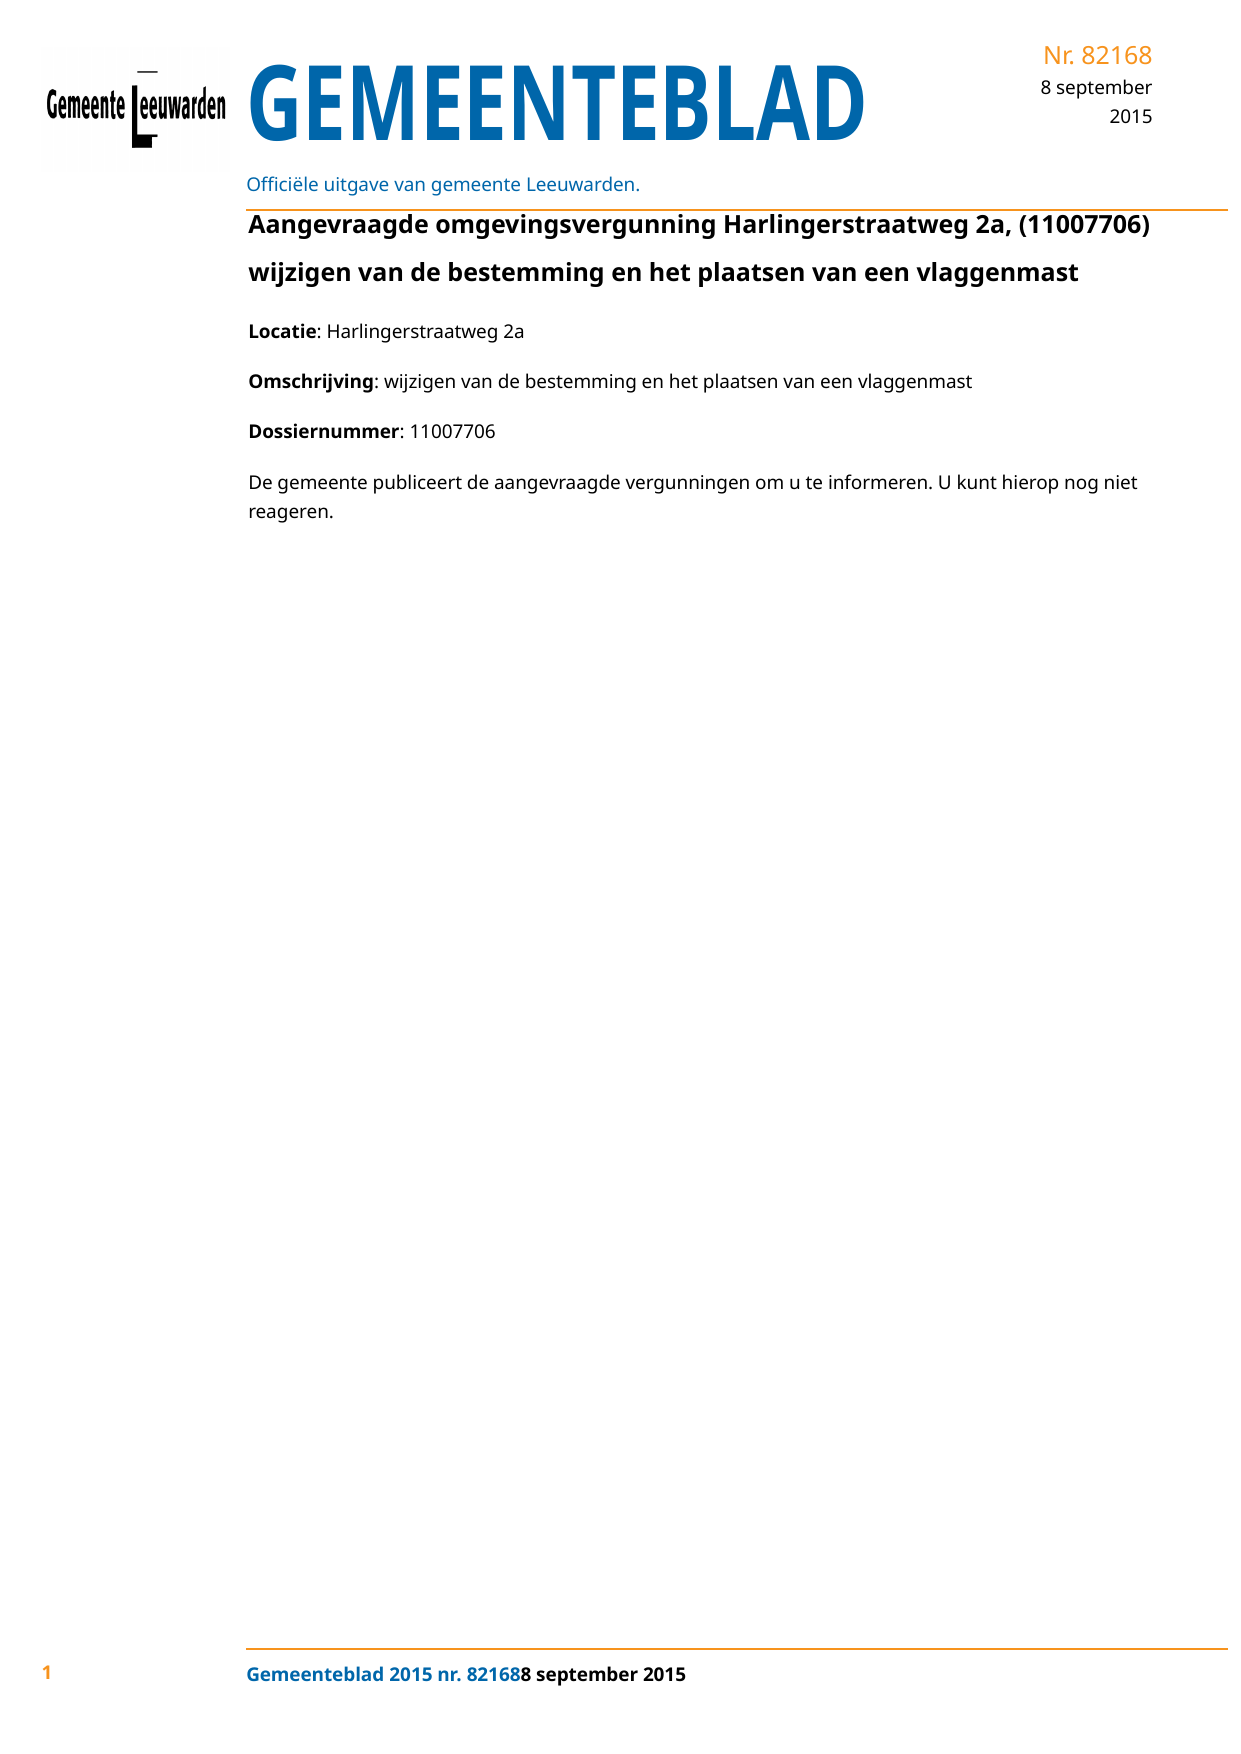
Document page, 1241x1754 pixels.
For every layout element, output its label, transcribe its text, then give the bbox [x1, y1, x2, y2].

text De gemeente publiceert de aangevraagde vergunningen om u te informeren. U kunt hierop nog niet reageren. [248, 469, 1152, 524]
text Omschrijving: wijzigen van de bestemming en het plaatsen van een vlaggenmast [248, 368, 1152, 394]
text Locatie: Harlingerstraatweg 2a [248, 318, 1152, 344]
picture [41, 47, 231, 172]
text Dossiernummer: 11007706 [248, 419, 1152, 444]
text Aangevraagde omgevingsvergunning Harlingerstraatweg 2a, (11007706) wijzigen van de bestemming en het plaatsen van een vlaggenmast [248, 211, 1152, 288]
